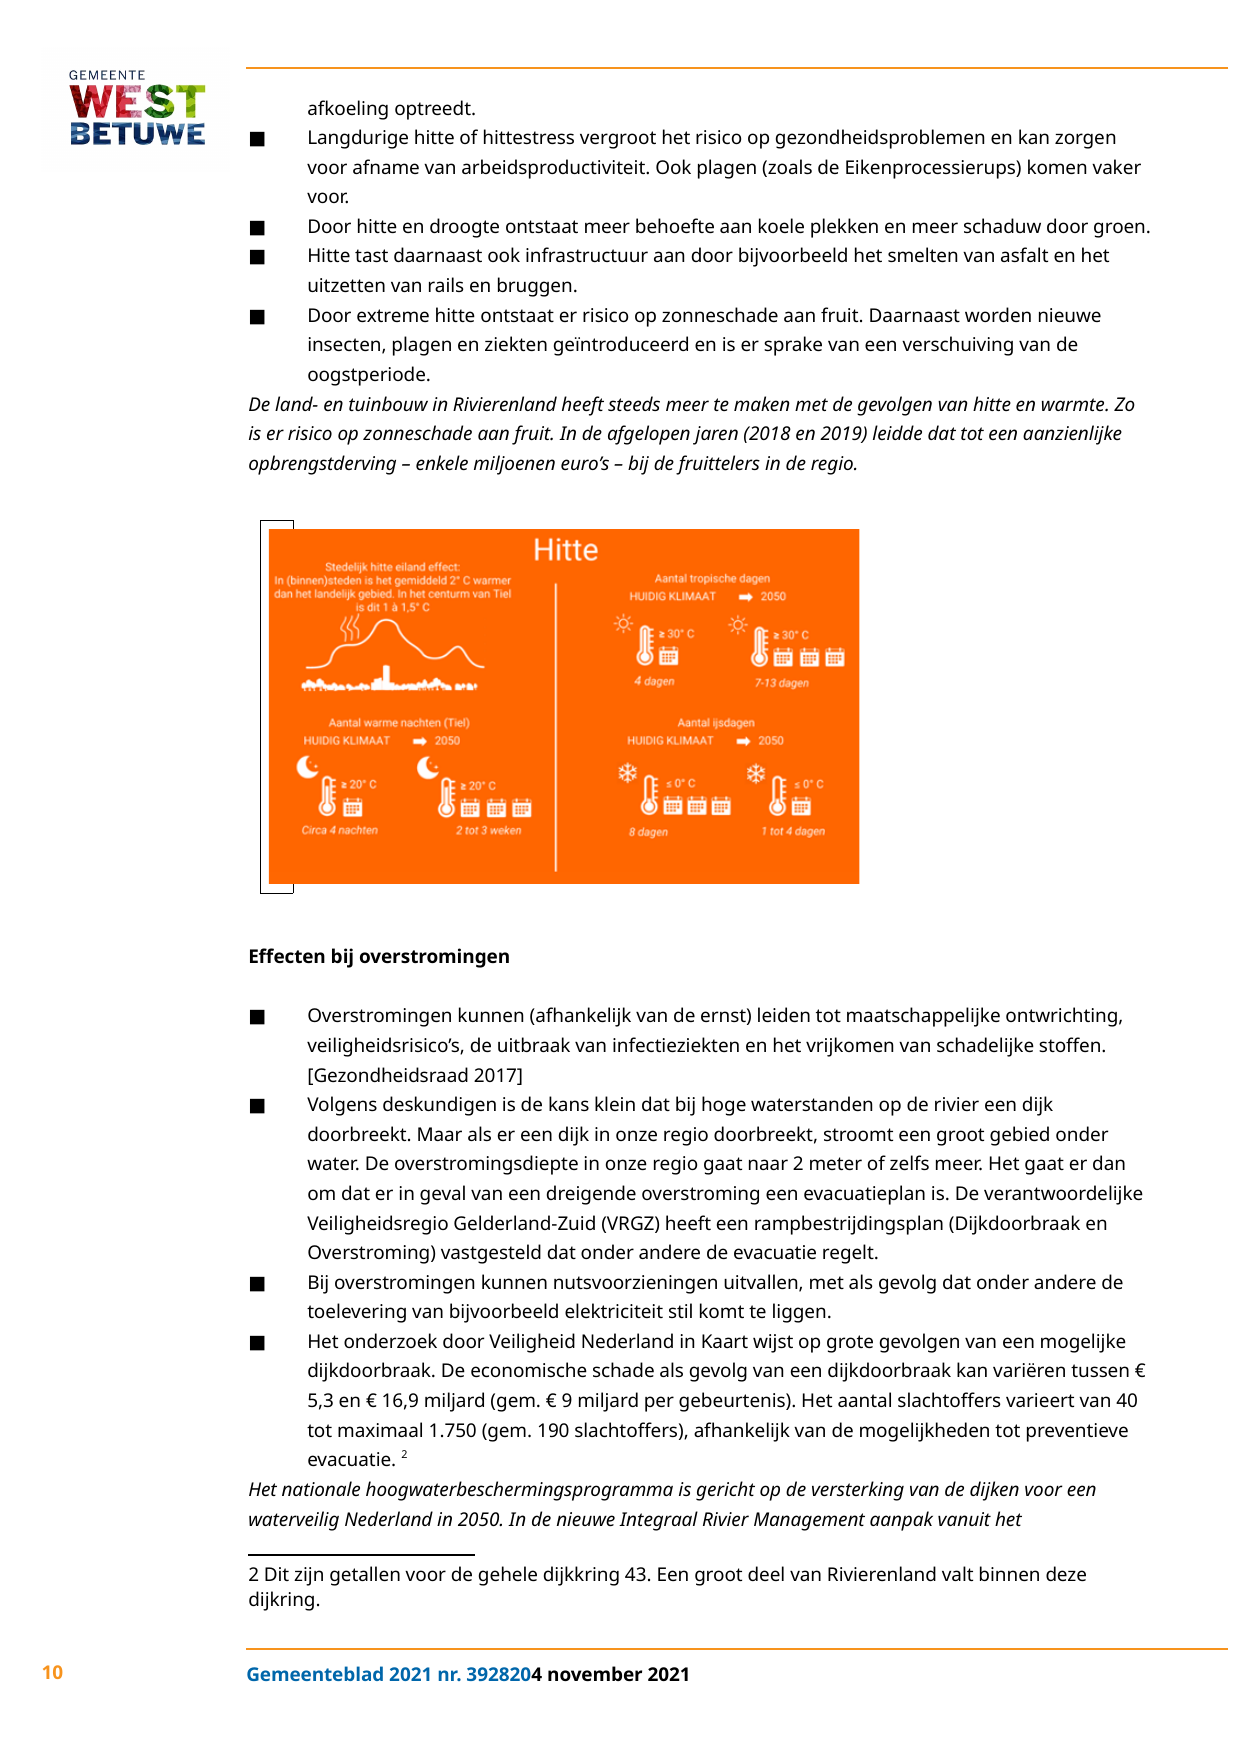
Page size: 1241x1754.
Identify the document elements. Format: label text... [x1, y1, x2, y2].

list Langdurige hitte of hittestress vergroot het risico op gezondheidsproblemen en kan zorgen voor afname van arbeidsproductiviteit. Ook plagen (zoals de Eikenprocessierups) komen vaker voor. [248, 124, 1152, 209]
list Overstromingen kunnen (afhankelijk van de ernst) leiden tot maatschappelijke ontwrichting, veiligheidsrisico’s, de uitbraak van infectieziekten en het vrijkomen van schadelijke stoffen. [Gezondheidsraad 2017] [248, 1003, 1152, 1088]
list Volgens deskundigen is de kans klein dat bij hoge waterstanden op de rivier een dijk doorbreekt. Maar als er een dijk in onze regio doorbreekt, stroomt een groot gebied onder water. De overstromingsdiepte in onze regio gaat naar 2 meter of zelfs meer. Het gaat er dan om dat er in geval van een dreigende overstroming een evacuatieplan is. De verantwoordelijke Veiligheidsregio Gelderland-Zuid (VRGZ) heeft een rampbestrijdingsplan (Dijkdoorbraak en Overstroming) vastgesteld dat onder andere de evacuatie regelt. [248, 1091, 1152, 1265]
picture [41, 47, 231, 172]
list Door extreme hitte ontstaat er risico op zonneschade aan fruit. Daarnaast worden nieuwe insecten, plagen en ziekten geïntroduceerd en is er sprake van een verschuiving van de oogstperiode. [248, 302, 1152, 387]
list Bij overstromingen kunnen nutsvoorzieningen uitvallen, met als gevolg dat onder andere de toelevering van bijvoorbeeld elektriciteit stil komt te liggen. [248, 1269, 1152, 1324]
picture [268, 529, 860, 884]
text Effecten bij overstromingen [248, 943, 1152, 969]
list Het onderzoek door Veiligheid Nederland in Kaart wijst op grote gevolgen van een mogelijke dijkdoorbraak. De economische schade als gevolg van een dijkdoorbraak kan variëren tussen € 5,3 en € 16,9 miljard (gem. € 9 miljard per gebeurtenis). Het aantal slachtoffers varieert van 40 tot maximaal 1.750 (gem. 190 slachtoffers), afhankelijk van de mogelijkheden tot preventieve evacuatie. [248, 1328, 1152, 1472]
list Door hitte en droogte ontstaat meer behoefte aan koele plekken en meer schaduw door groen. [248, 213, 1152, 239]
list afkoeling optreedt. [248, 95, 1152, 121]
table_header Het nationale hoogwaterbeschermingsprogramma is gericht op de versterking van de dijken voor een waterveilig Nederland in 2050. In de nieuwe Integraal Rivier Management aanpak vanuit het [248, 1476, 1152, 1531]
list Dit zijn getallen voor de gehele dijkkring 43. Een groot deel van Rivierenland valt binnen deze dijkring. [248, 1561, 1152, 1612]
table_header De land- en tuinbouw in Rivierenland heeft steeds meer te maken met de gevolgen van hitte en warmte. Zo is er risico op zonneschade aan fruit. In de afgelopen jaren (2018 en 2019) leidde dat tot een aanzienlijke opbrengstderving – enkele miljoenen euro’s – bij de fruittelers in de regio. [248, 391, 1152, 476]
list Hitte tast daarnaast ook infrastructuur aan door bijvoorbeeld het smelten van asfalt en het uitzetten van rails en bruggen. [248, 243, 1152, 298]
